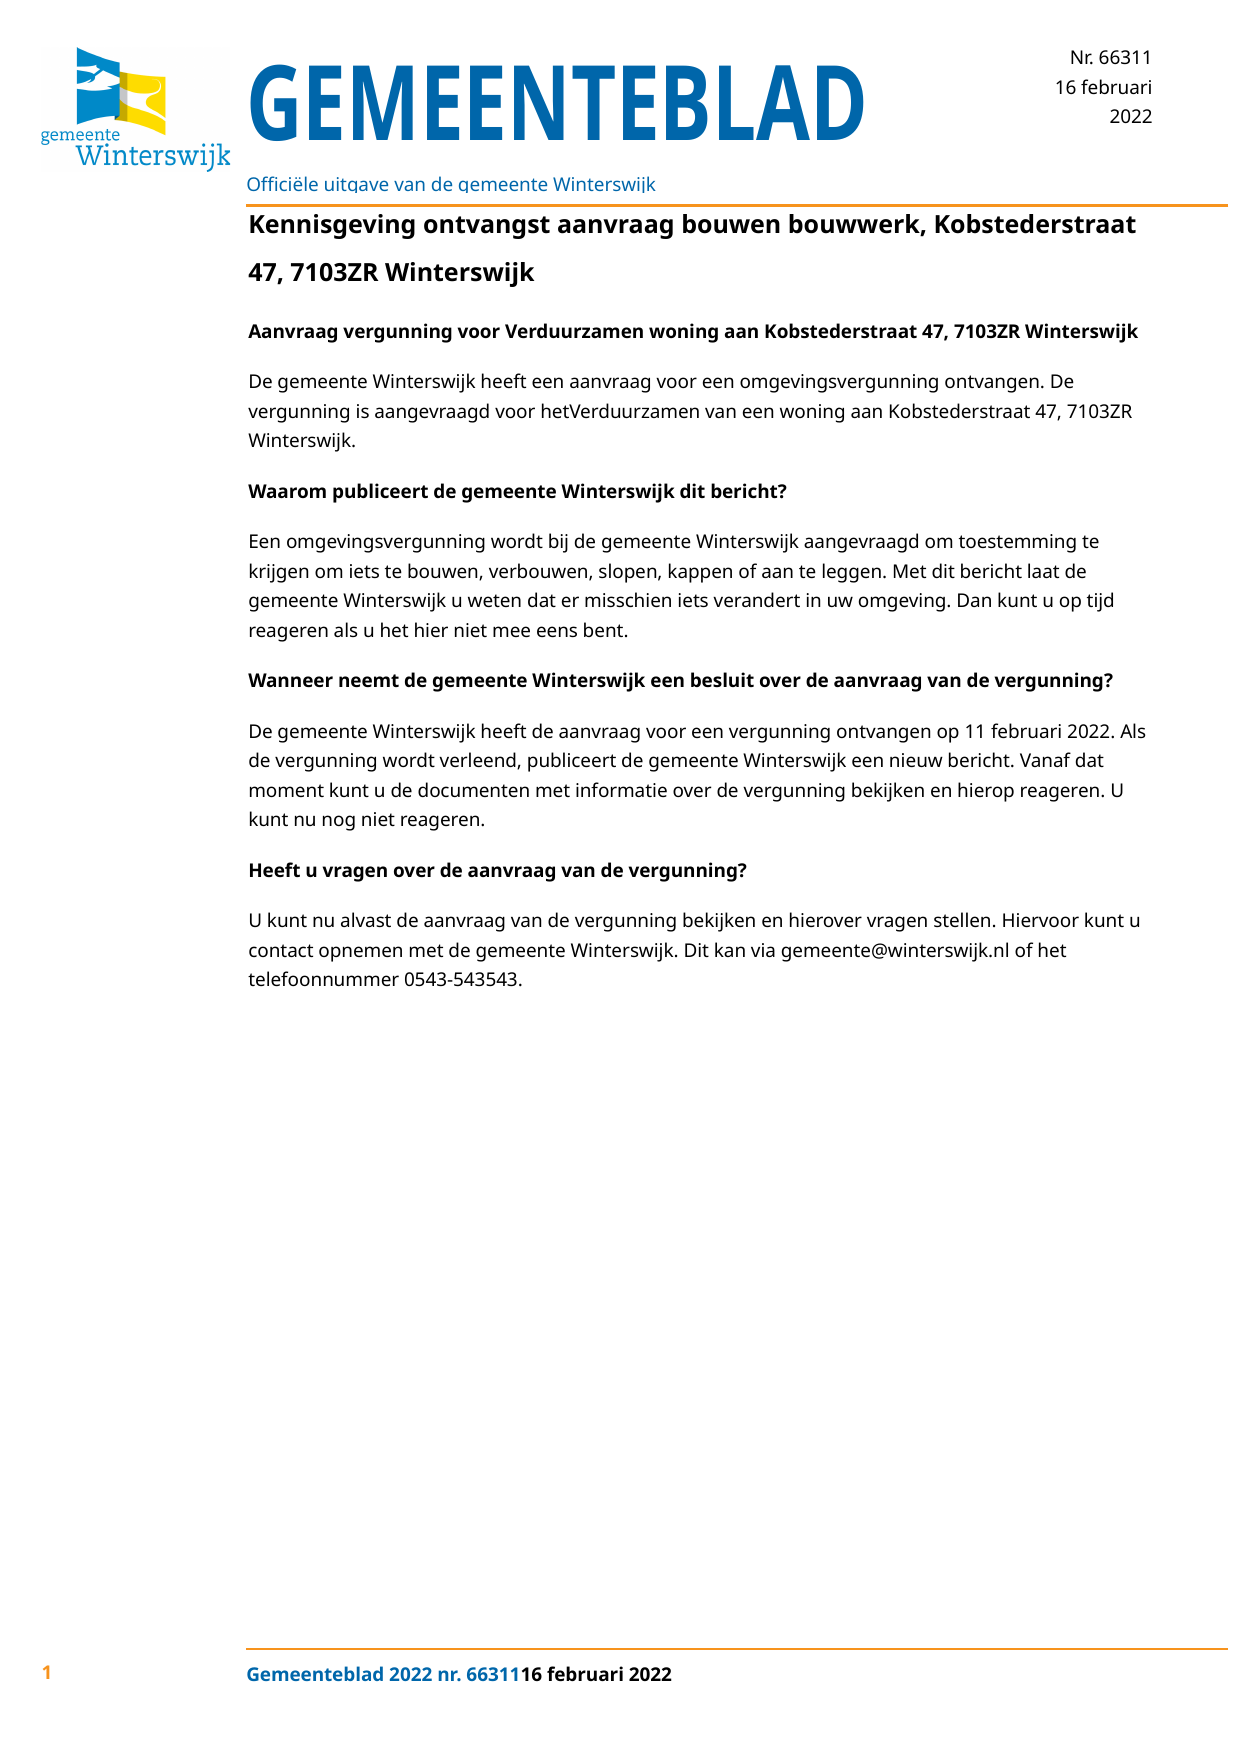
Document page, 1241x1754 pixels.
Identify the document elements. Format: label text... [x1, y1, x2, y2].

text Een omgevingsvergunning wordt bij de gemeente Winterswijk aangevraagd om toestemming te krijgen om iets te bouwen, verbouwen, slopen, kappen of aan te leggen. Met dit bericht laat de gemeente Winterswijk u weten dat er misschien iets verandert in uw omgeving. Dan kunt u op tijd reageren als u het hier niet mee eens bent. [248, 528, 1152, 643]
text De gemeente Winterswijk heeft de aanvraag voor een vergunning ontvangen op 11 februari 2022. Als de vergunning wordt verleend, publiceert de gemeente Winterswijk een nieuw bericht. Vanaf dat moment kunt u de documenten met informatie over de vergunning bekijken en hierop reageren. U kunt nu nog niet reageren. [248, 718, 1152, 832]
text Kennisgeving ontvangst aanvraag bouwen bouwwerk, Kobstederstraat 47, 7103ZR Winterswijk [248, 207, 1152, 288]
text Wanneer neemt de gemeente Winterswijk een besluit over de aanvraag van de vergunning? [248, 667, 1152, 693]
text Heeft u vragen over de aanvraag van de vergunning? [248, 857, 1152, 883]
picture [41, 47, 231, 172]
text U kunt nu alvast de aanvraag van de vergunning bekijken en hierover vragen stellen. Hiervoor kunt u contact opnemen met de gemeente Winterswijk. Dit kan via gemeente@winterswijk.nl of het telefoonnummer 0543-543543. [248, 907, 1152, 992]
text De gemeente Winterswijk heeft een aanvraag voor een omgevingsvergunning ontvangen. De vergunning is aangevraagd voor hetVerduurzamen van een woning aan Kobstederstraat 47, 7103ZR Winterswijk. [248, 368, 1152, 453]
picture [225, 153, 231, 162]
text Waarom publiceert de gemeente Winterswijk dit bericht? [248, 478, 1152, 504]
text Aanvraag vergunning voor Verduurzamen woning aan Kobstederstraat 47, 7103ZR Winterswijk [248, 318, 1152, 344]
